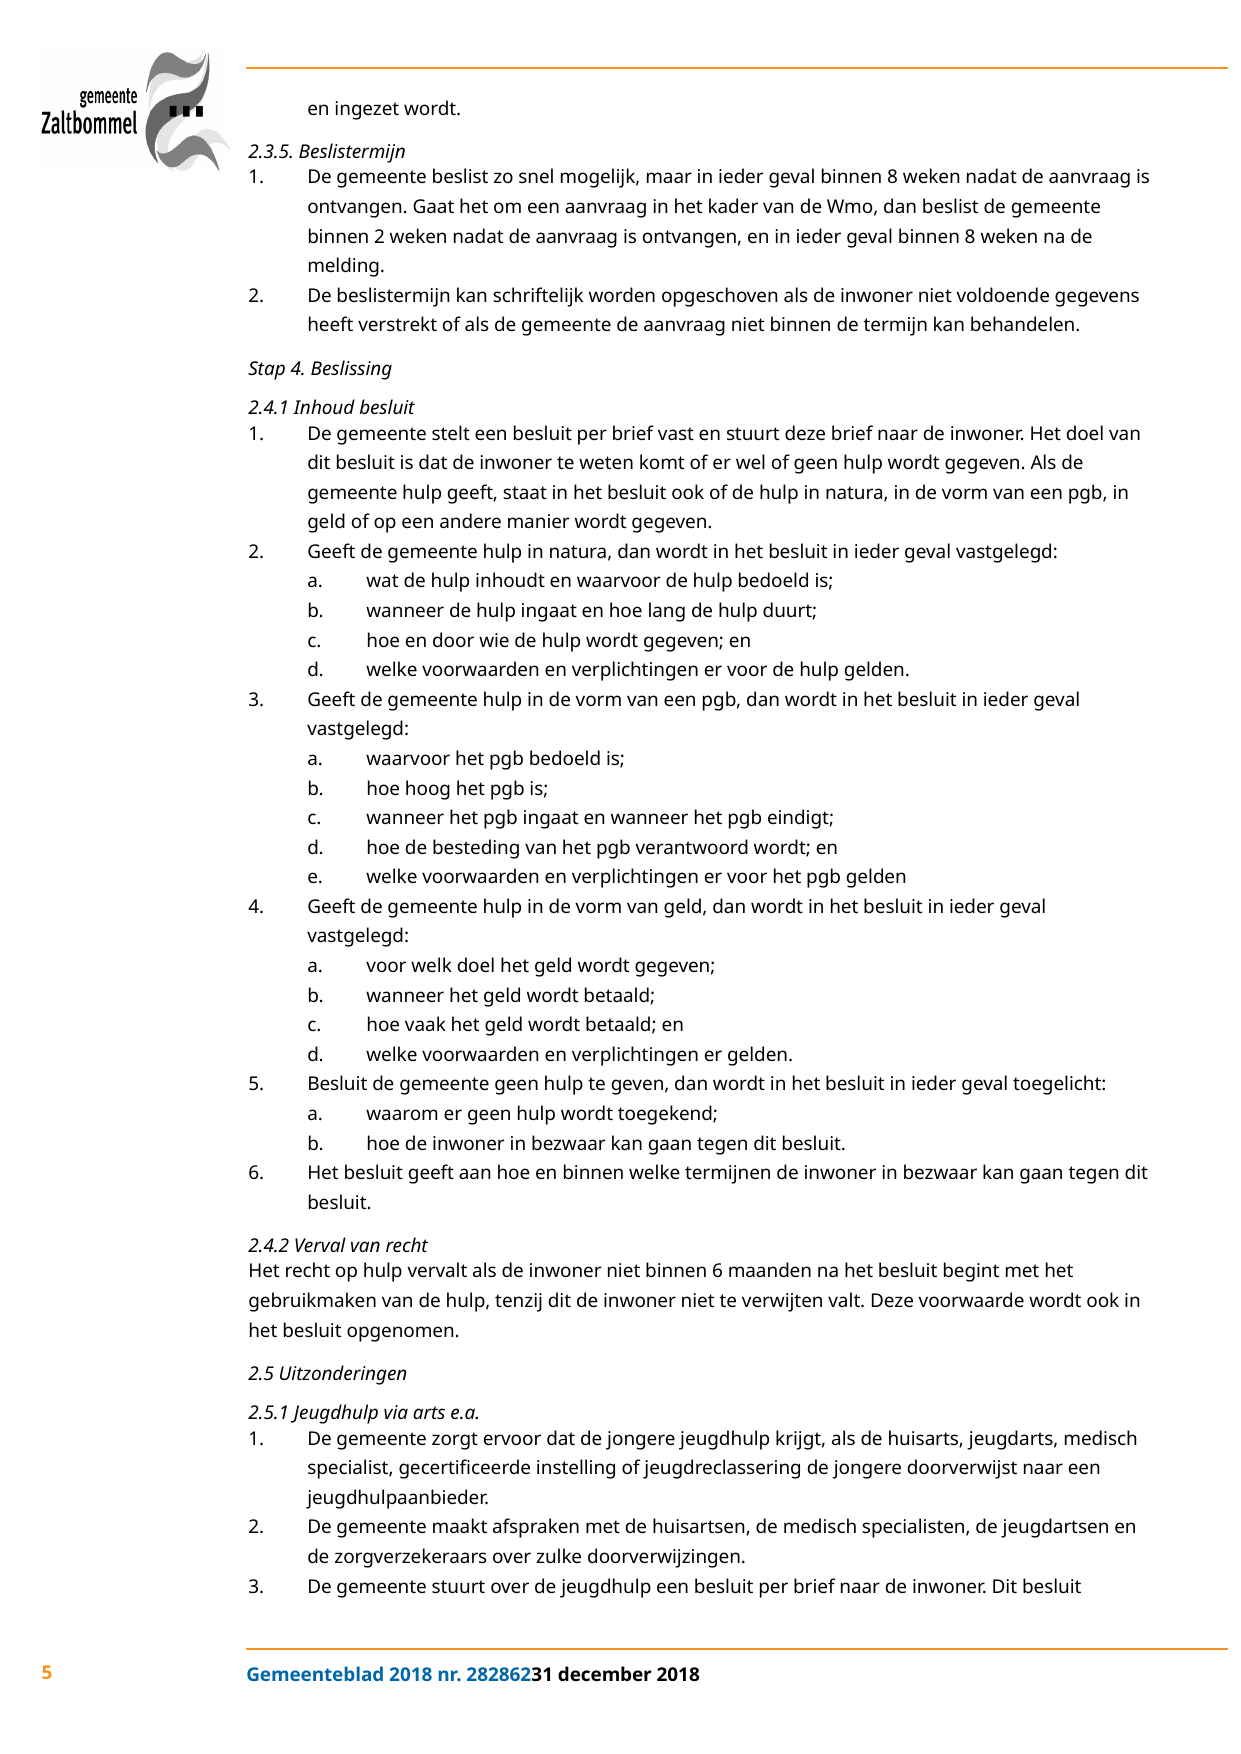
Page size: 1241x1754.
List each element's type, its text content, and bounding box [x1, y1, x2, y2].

list wanneer het geld wordt betaald; [307, 982, 1152, 1007]
list wat de hulp inhoudt en waarvoor de hulp bedoeld is; [307, 568, 1152, 593]
list Geeft de gemeente hulp in de vorm van een pgb, dan wordt in het besluit in ieder geval vastgelegd: [248, 686, 1152, 741]
list Geeft de gemeente hulp in natura, dan wordt in het besluit in ieder geval vastgelegd: [248, 538, 1152, 564]
list welke voorwaarden en verplichtingen er voor de hulp gelden. [307, 656, 1152, 682]
text 2.4.2 Verval van recht [248, 1232, 1152, 1258]
text 2.5.1 Jeugdhulp via arts e.a. [248, 1399, 1152, 1425]
list De beslistermijn kan schriftelijk worden opgeschoven als de inwoner niet voldoende gegevens heeft verstrekt of als de gemeente de aanvraag niet binnen de termijn kan behandelen. [248, 282, 1152, 337]
text Het recht op hulp vervalt als de inwoner niet binnen 6 maanden na het besluit begint met het gebruikmaken van de hulp, tenzij dit de inwoner niet te verwijten valt. Deze voorwaarde wordt ook in het besluit opgenomen. [248, 1258, 1152, 1343]
list wanneer de hulp ingaat en hoe lang de hulp duurt; [307, 597, 1152, 623]
list welke voorwaarden en verplichtingen er gelden. [307, 1041, 1152, 1067]
list Besluit de gemeente geen hulp te geven, dan wordt in het besluit in ieder geval toegelicht: [248, 1071, 1152, 1096]
list hoe vaak het geld wordt betaald; en [307, 1011, 1152, 1037]
list De gemeente stelt een besluit per brief vast en stuurt deze brief naar de inwoner. Het doel van dit besluit is dat de inwoner te weten komt of er wel of geen hulp wordt gegeven. Als de gemeente hulp geeft, staat in het besluit ook of de hulp in natura, in de vorm van een pgb, in geld of op een andere manier wordt gegeven. [248, 420, 1152, 534]
list waarom er geen hulp wordt toegekend; [307, 1100, 1152, 1126]
list en ingezet wordt. [248, 95, 1152, 121]
list hoe de inwoner in bezwaar kan gaan tegen dit besluit. [307, 1130, 1152, 1155]
list hoe hoog het pgb is; [307, 775, 1152, 800]
text 2.5 Uitzonderingen [248, 1360, 1152, 1386]
list waarvoor het pgb bedoeld is; [307, 745, 1152, 771]
list Geeft de gemeente hulp in de vorm van geld, dan wordt in het besluit in ieder geval vastgelegd: [248, 893, 1152, 948]
text 2.4.1 Inhoud besluit [248, 394, 1152, 420]
list hoe de besteding van het pgb verantwoord wordt; en [307, 834, 1152, 859]
list welke voorwaarden en verplichtingen er voor het pgb gelden [307, 863, 1152, 889]
list wanneer het pgb ingaat en wanneer het pgb eindigt; [307, 804, 1152, 830]
list De gemeente maakt afspraken met de huisartsen, de medisch specialisten, de jeugdartsen en de zorgverzekeraars over zulke doorverwijzingen. [248, 1514, 1152, 1569]
text 2.3.5. Beslistermijn [248, 138, 1152, 164]
text Stap 4. Beslissing [248, 355, 1152, 380]
picture [41, 47, 231, 172]
list De gemeente zorgt ervoor dat de jongere jeugdhulp krijgt, als de huisarts, jeugdarts, medisch specialist, gecertificeerde instelling of jeugdreclassering de jongere doorverwijst naar een jeugdhulpaanbieder. [248, 1425, 1152, 1510]
list Het besluit geeft aan hoe en binnen welke termijnen de inwoner in bezwaar kan gaan tegen dit besluit. [248, 1159, 1152, 1214]
list De gemeente stuurt over de jeugdhulp een besluit per brief naar de inwoner. Dit besluit [248, 1573, 1152, 1599]
list De gemeente beslist zo snel mogelijk, maar in ieder geval binnen 8 weken nadat de aanvraag is ontvangen. Gaat het om een aanvraag in het kader van de Wmo, dan beslist de gemeente binnen 2 weken nadat de aanvraag is ontvangen, en in ieder geval binnen 8 weken na de melding. [248, 164, 1152, 278]
list voor welk doel het geld wordt gegeven; [307, 952, 1152, 978]
list hoe en door wie de hulp wordt gegeven; en [307, 627, 1152, 652]
